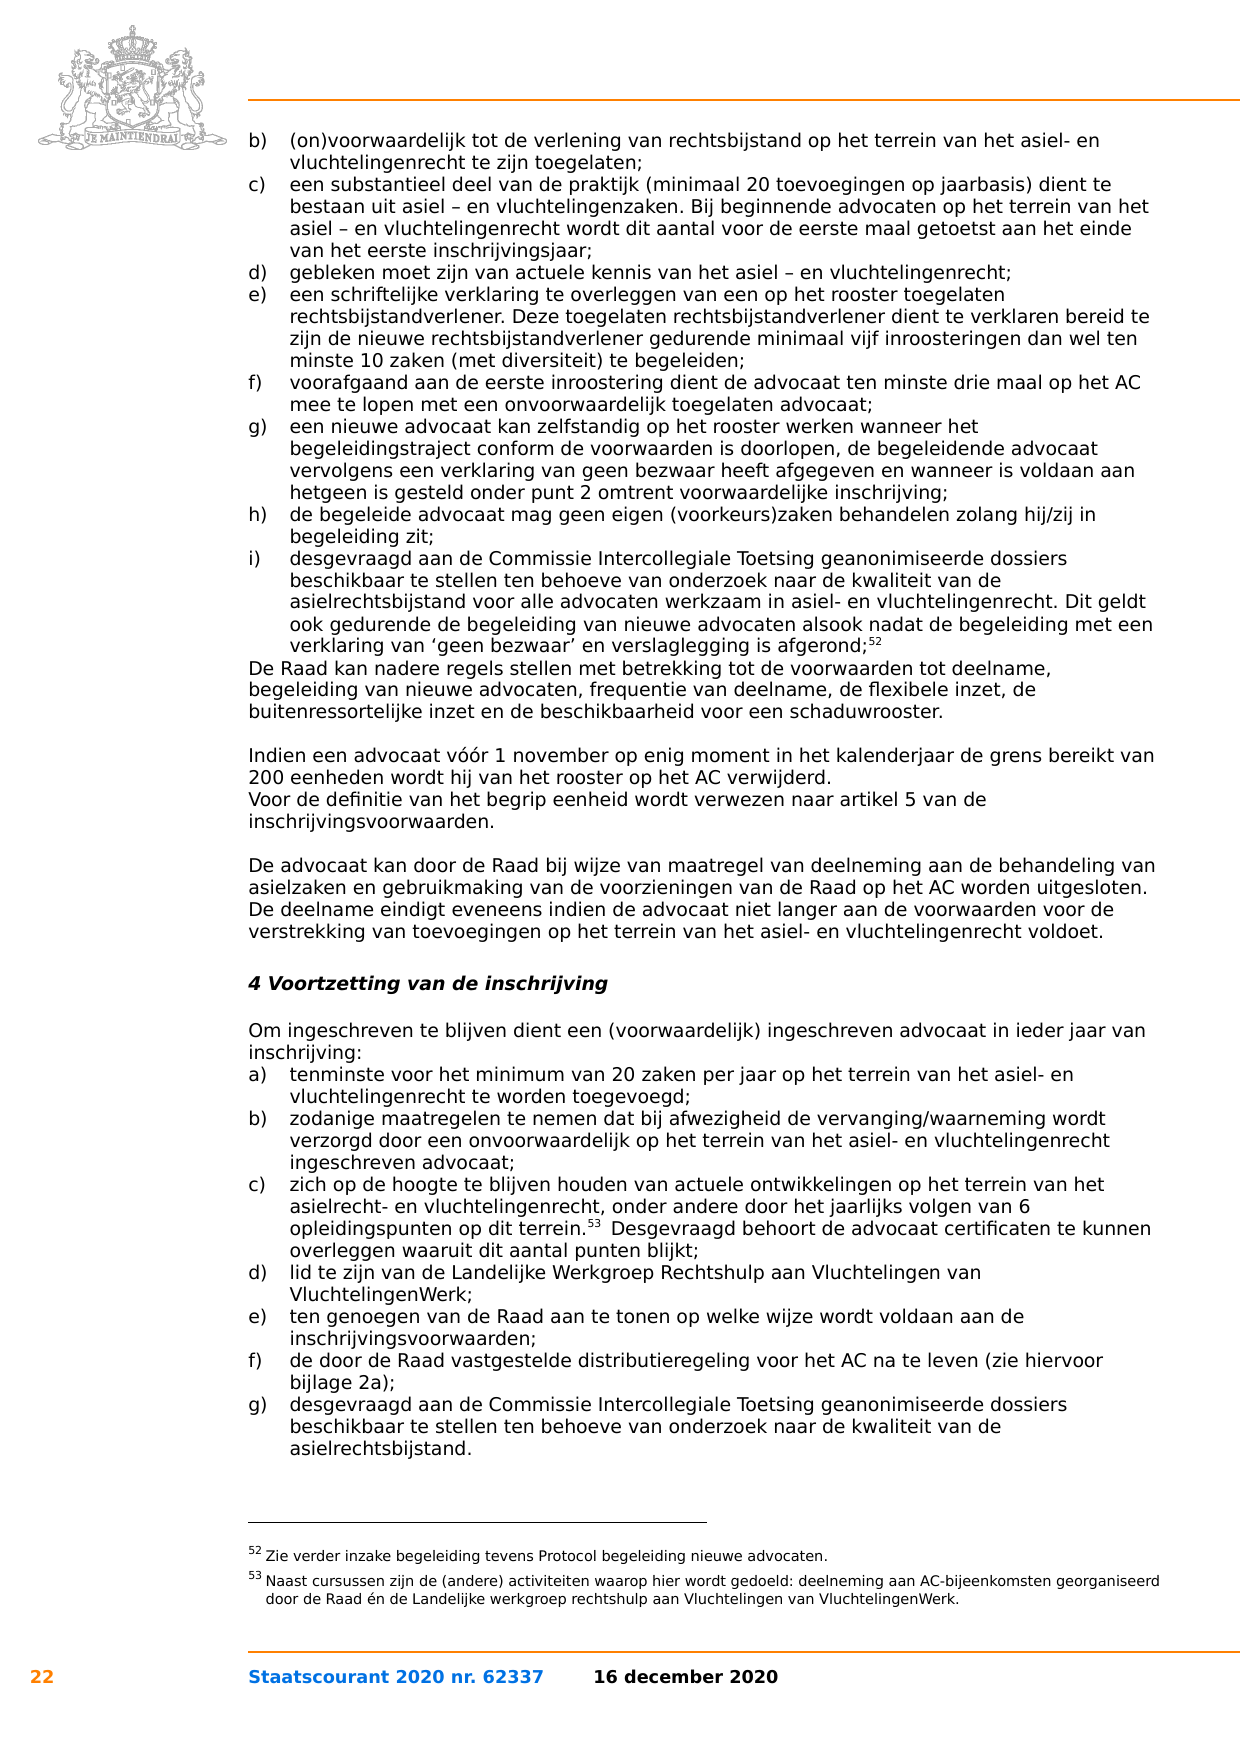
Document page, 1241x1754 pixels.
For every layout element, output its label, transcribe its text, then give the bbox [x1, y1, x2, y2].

text h) de begeleide advocaat mag geen eigen (voorkeurs)zaken behandelen zolang hij/zij in begeleiding zit; [248, 503, 1163, 547]
text g) een nieuwe advocaat kan zelfstandig op het rooster werken wanneer het begeleidingstraject conform de voorwaarden is doorlopen, de begeleidende advocaat vervolgens een verklaring van geen bezwaar heeft afgegeven en wanneer is voldaan aan hetgeen is gesteld onder punt 2 omtrent voorwaardelijke inschrijving; [248, 416, 1163, 503]
text c) zich op de hoogte te blijven houden van actuele ontwikkelingen op het terrein van het asielrecht- en vluchtelingenrecht, onder andere door het jaarlijks volgen van 6 opleidingspunten op dit terrein. Desgevraagd behoort de advocaat certificaten te kunnen overleggen waaruit dit aantal punten blijkt; [248, 1174, 1163, 1262]
text d) gebleken moet zijn van actuele kennis van het asiel – en vluchtelingenrecht; [248, 262, 1163, 284]
text a) tenminste voor het minimum van 20 zaken per jaar op het terrein van het asiel- en vluchtelingenrecht te worden toegevoegd; [248, 1064, 1163, 1108]
text b) (on)voorwaardelijk tot de verlening van rechtsbijstand op het terrein van het asiel- en vluchtelingenrecht te zijn toegelaten; [248, 130, 1163, 174]
text f) voorafgaand aan de eerste inroostering dient de advocaat ten minste drie maal op het AC mee te lopen met een onvoorwaardelijk toegelaten advocaat; [248, 372, 1163, 416]
text i) desgevraagd aan de Commissie Intercollegiale Toetsing geanonimiseerde dossiers beschikbaar te stellen ten behoeve van onderzoek naar de kwaliteit van de asielrechtsbijstand voor alle advocaten werkzaam in asiel- en vluchtelingenrecht. Dit geldt ook gedurende de begeleiding van nieuwe advocaten alsook nadat de begeleiding met een verklaring van ‘geen bezwaar’ en verslaglegging is afgerond; [248, 547, 1163, 657]
text d) lid te zijn van de Landelijke Werkgroep Rechtshulp aan Vluchtelingen van VluchtelingenWerk; [248, 1262, 1163, 1306]
text Zie verder inzake begeleiding tevens Protocol begeleiding nieuwe advocaten. [248, 1544, 1163, 1566]
text Voor de definitie van het begrip eenheid wordt verwezen naar artikel 5 van de inschrijvingsvoorwaarden. [248, 789, 1163, 833]
text De advocaat kan door de Raad bij wijze van maatregel van deelneming aan de behandeling van asielzaken en gebruikmaking van de voorzieningen van de Raad op het AC worden uitgesloten. De deelname eindigt eveneens indien de advocaat niet langer aan de voorwaarden voor de verstrekking van toevoegingen op het terrein van het asiel- en vluchtelingenrecht voldoet. [248, 855, 1163, 943]
text e) een schriftelijke verklaring te overleggen van een op het rooster toegelaten rechtsbijstandverlener. Deze toegelaten rechtsbijstandverlener dient te verklaren bereid te zijn de nieuwe rechtsbijstandverlener gedurende minimaal vijf inroosteringen dan wel ten minste 10 zaken (met diversiteit) te begeleiden; [248, 284, 1163, 372]
text e) ten genoegen van de Raad aan te tonen op welke wijze wordt voldaan aan de inschrijvingsvoorwaarden; [248, 1306, 1163, 1349]
text c) een substantieel deel van de praktijk (minimaal 20 toevoegingen op jaarbasis) dient te bestaan uit asiel – en vluchtelingenzaken. Bij beginnende advocaten op het terrein van het asiel – en vluchtelingenrecht wordt dit aantal voor de eerste maal getoetst aan het einde van het eerste inschrijvingsjaar; [248, 174, 1163, 262]
text f) de door de Raad vastgestelde distributieregeling voor het AC na te leven (zie hiervoor bijlage 2a); [248, 1349, 1163, 1393]
text De Raad kan nadere regels stellen met betrekking tot de voorwaarden tot deelname, begeleiding van nieuwe advocaten, frequentie van deelname, de flexibele inzet, de buitenressortelijke inzet en de beschikbaarheid voor een schaduwrooster. [248, 657, 1163, 723]
subtitle 4 Voortzetting van de inschrijving [248, 973, 1163, 995]
text Naast cursussen zijn de (andere) activiteiten waarop hier wordt gedoeld: deelneming aan AC-bijeenkomsten georganiseerd door de Raad én de Landelijke werkgroep rechtshulp aan Vluchtelingen van VluchtelingenWerk. [248, 1569, 1163, 1608]
text Indien een advocaat vóór 1 november op enig moment in het kalenderjaar de grens bereikt van 200 eenheden wordt hij van het rooster op het AC verwijderd. [248, 745, 1163, 789]
picture [38, 25, 227, 150]
text Om ingeschreven te blijven dient een (voorwaardelijk) ingeschreven advocaat in ieder jaar van inschrijving: [248, 1020, 1163, 1064]
text g) desgevraagd aan de Commissie Intercollegiale Toetsing geanonimiseerde dossiers beschikbaar te stellen ten behoeve van onderzoek naar de kwaliteit van de asielrechtsbijstand. [248, 1393, 1163, 1459]
text b) zodanige maatregelen te nemen dat bij afwezigheid de vervanging/waarneming wordt verzorgd door een onvoorwaardelijk op het terrein van het asiel- en vluchtelingenrecht ingeschreven advocaat; [248, 1108, 1163, 1174]
